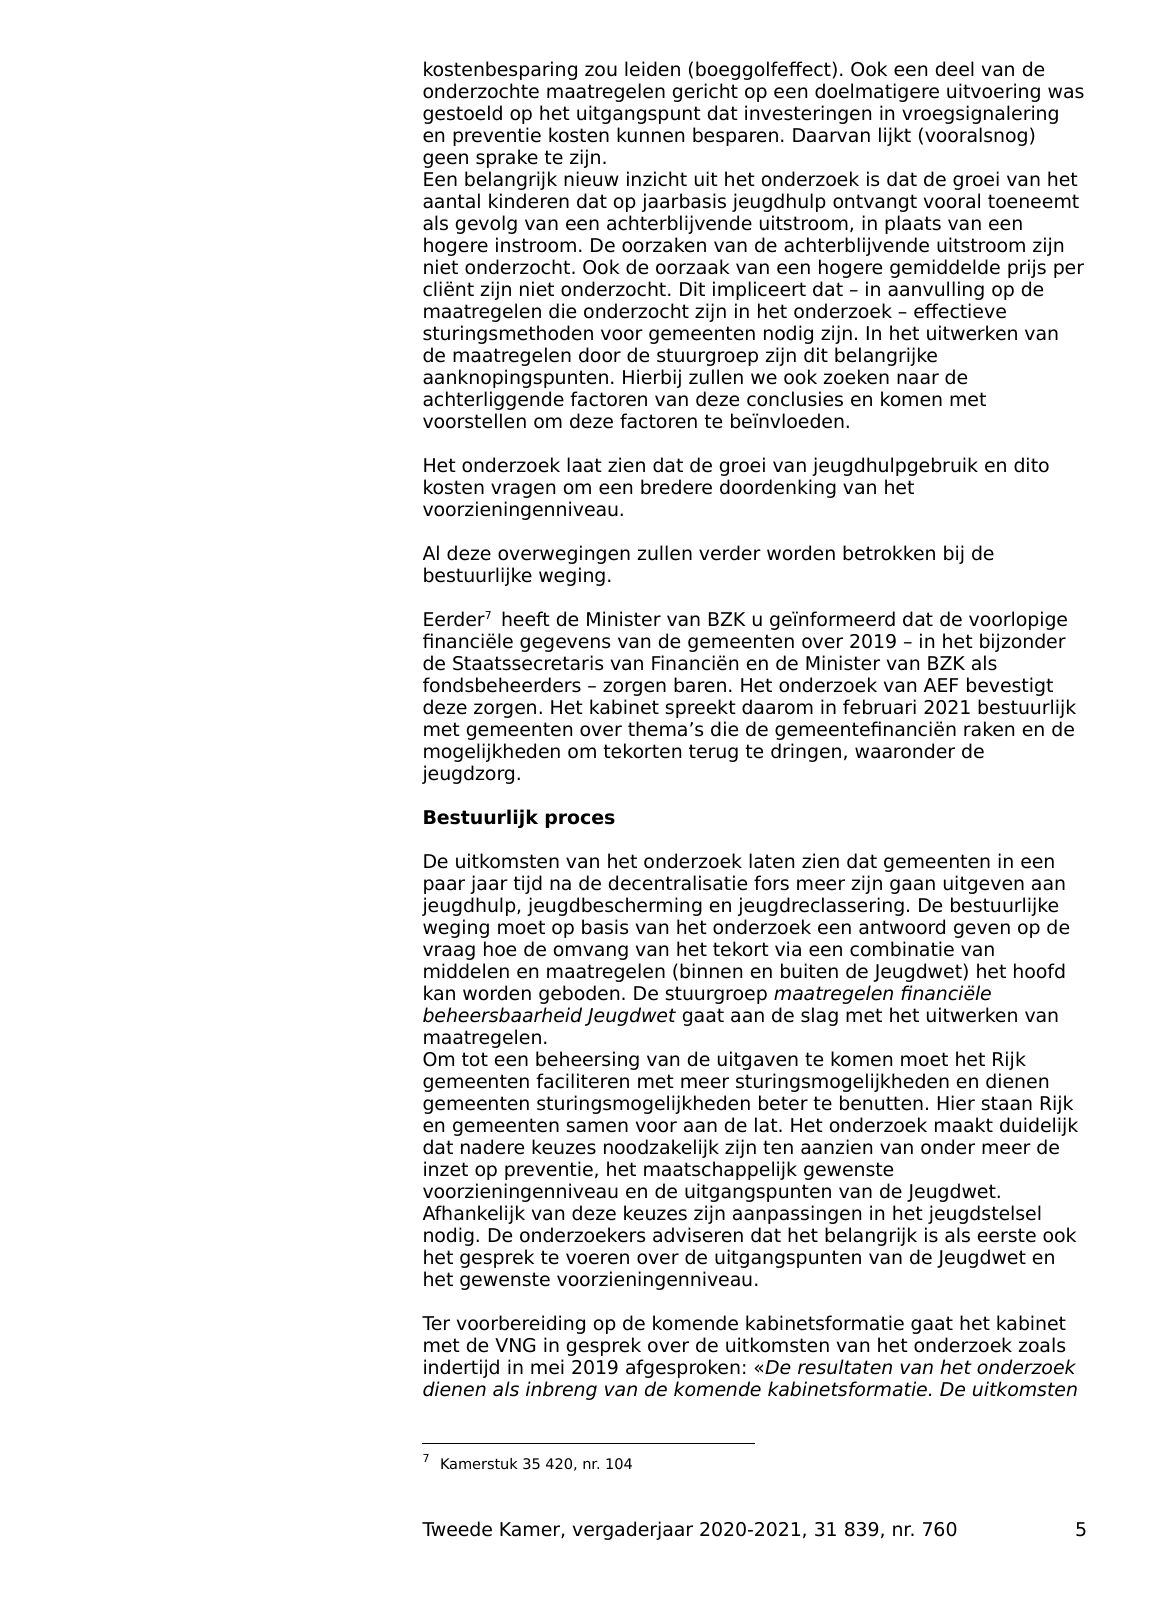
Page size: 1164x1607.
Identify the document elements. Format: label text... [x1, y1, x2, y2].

text Al deze overwegingen zullen verder worden betrokken bij de bestuurlijke weging. [422, 543, 1087, 587]
text Een belangrijk nieuw inzicht uit het onderzoek is dat de groei van het aantal kinderen dat op jaarbasis jeugdhulp ontvangt vooral toeneemt als gevolg van een achterblijvende uitstroom, in plaats van een hogere instroom. De oorzaken van de achterblijvende uitstroom zijn niet onderzocht. Ook de oorzaak van een hogere gemiddelde prijs per cliënt zijn niet onderzocht. Dit impliceert dat – in aanvulling op de maatregelen die onderzocht zijn in het onderzoek – effectieve sturingsmethoden voor gemeenten nodig zijn. In het uitwerken van de maatregelen door de stuurgroep zijn dit belangrijke aanknopingspunten. Hierbij zullen we ook zoeken naar de achterliggende factoren van deze conclusies en komen met voorstellen om deze factoren te beïnvloeden. [422, 169, 1087, 433]
text Om tot een beheersing van de uitgaven te komen moet het Rijk gemeenten faciliteren met meer sturingsmogelijkheden en dienen gemeenten sturingsmogelijkheden beter te benutten. Hier staan Rijk en gemeenten samen voor aan de lat. Het onderzoek maakt duidelijk dat nadere keuzes noodzakelijk zijn ten aanzien van onder meer de inzet op preventie, het maatschappelijk gewenste voorzieningenniveau en de uitgangspunten van de Jeugdwet. Afhankelijk van deze keuzes zijn aanpassingen in het jeugdstelsel nodig. De onderzoekers adviseren dat het belangrijk is als eerste ook het gesprek te voeren over de uitgangspunten van de Jeugdwet en het gewenste voorzieningenniveau. [422, 1049, 1087, 1291]
text kostenbesparing zou leiden (boeggolfeffect). Ook een deel van de onderzochte maatregelen gericht op een doelmatigere uitvoering was gestoeld op het uitgangspunt dat investeringen in vroegsignalering en preventie kosten kunnen besparen. Daarvan lijkt (vooralsnog) geen sprake te zijn. [422, 59, 1087, 169]
subtitle Bestuurlijk proces [422, 807, 1087, 829]
text Eerder heeft de Minister van BZK u geïnformeerd dat de voorlopige financiële gegevens van de gemeenten over 2019 – in het bijzonder de Staatssecretaris van Financiën en de Minister van BZK als fondsbeheerders – zorgen baren. Het onderzoek van AEF bevestigt deze zorgen. Het kabinet spreekt daarom in februari 2021 bestuurlijk met gemeenten over thema’s die de gemeentefinanciën raken en de mogelijkheden om tekorten terug te dringen, waaronder de jeugdzorg. [422, 609, 1087, 785]
text De uitkomsten van het onderzoek laten zien dat gemeenten in een paar jaar tijd na de decentralisatie fors meer zijn gaan uitgeven aan jeugdhulp, jeugdbescherming en jeugdreclassering. De bestuurlijke weging moet op basis van het onderzoek een antwoord geven op de vraag hoe de omvang van het tekort via een combinatie van middelen en maatregelen (binnen en buiten de Jeugdwet) het hoofd kan worden geboden. De stuurgroep maatregelen financiële beheersbaarheid Jeugdwet gaat aan de slag met het uitwerken van maatregelen. [422, 851, 1087, 1049]
text Kamerstuk 35 420, nr. 104 [422, 1452, 1087, 1474]
text Het onderzoek laat zien dat de groei van jeugdhulpgebruik en dito kosten vragen om een bredere doordenking van het voorzieningenniveau. [422, 455, 1087, 521]
text Ter voorbereiding op de komende kabinetsformatie gaat het kabinet met de VNG in gesprek over de uitkomsten van het onderzoek zoals indertijd in mei 2019 afgesproken: «De resultaten van het onderzoek dienen als inbreng van de komende kabinetsformatie. De uitkomsten [422, 1313, 1087, 1401]
